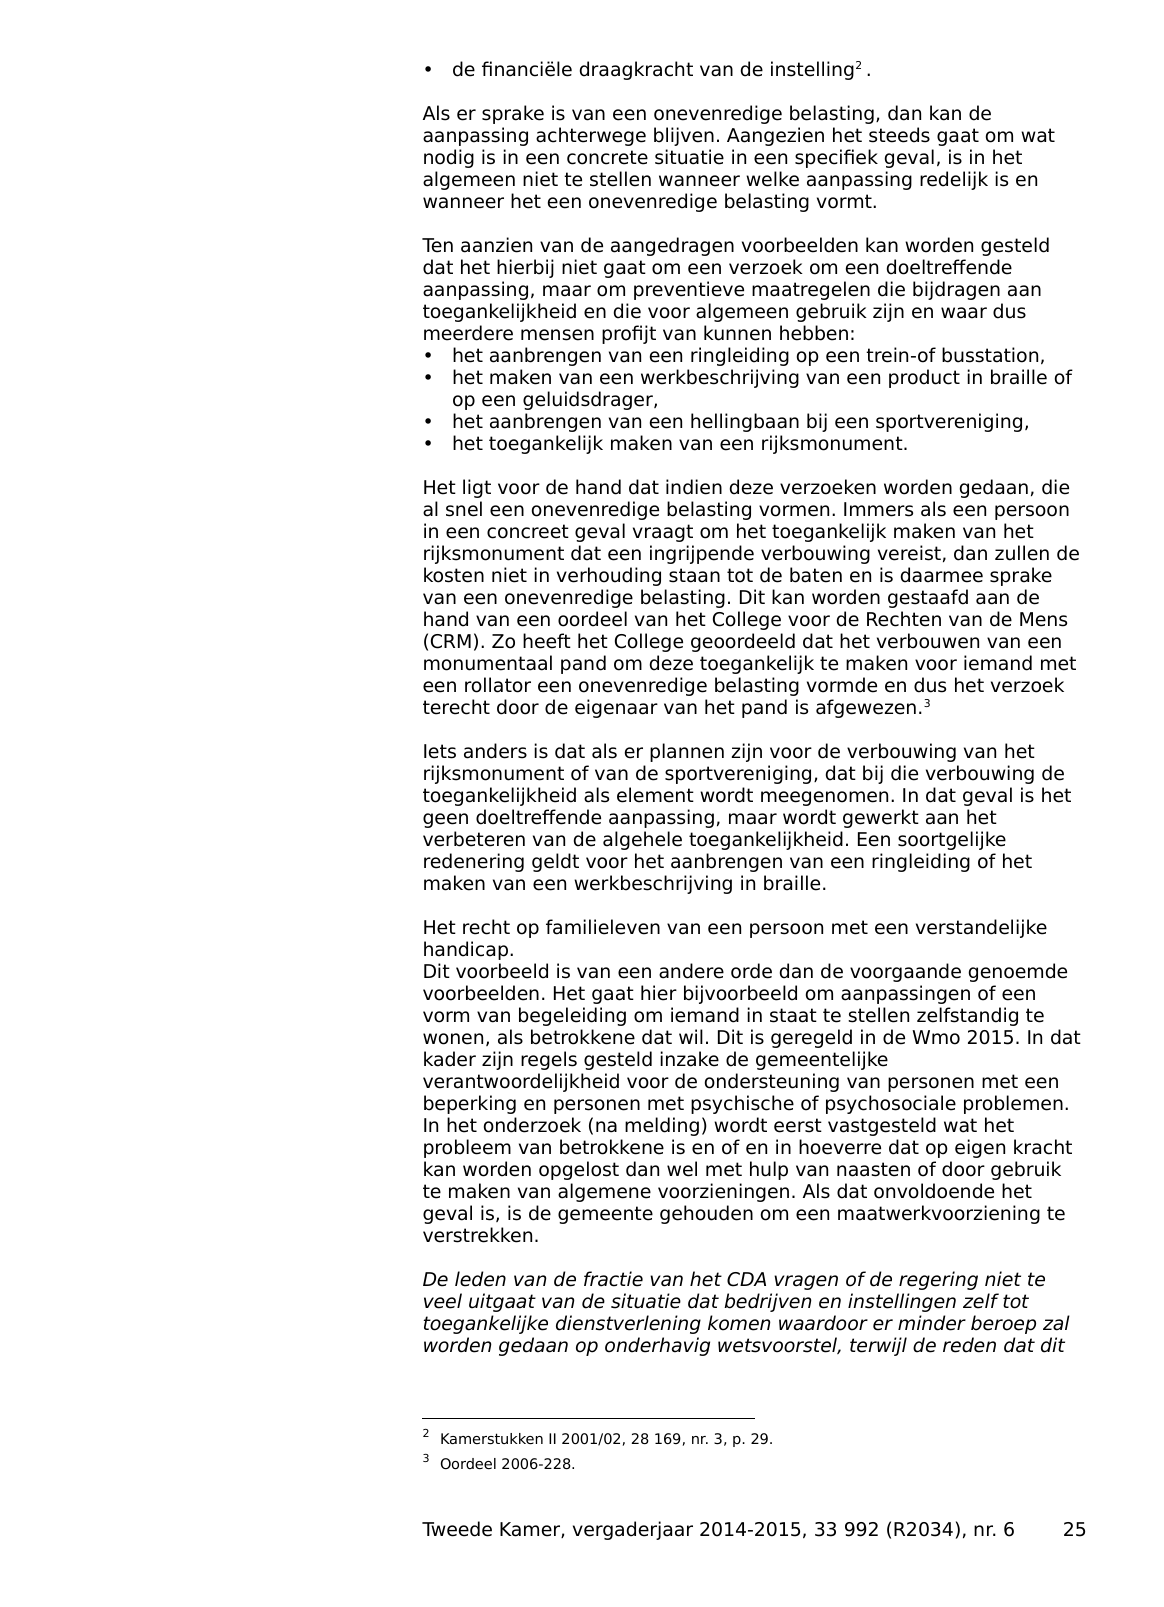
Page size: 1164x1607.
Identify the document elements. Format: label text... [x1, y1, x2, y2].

text • het toegankelijk maken van een rijksmonument. [422, 433, 1087, 455]
text • de financiële draagkracht van de instelling. [422, 59, 1087, 81]
text • het maken van een werkbeschrijving van een product in braille of op een geluidsdrager, [422, 367, 1087, 411]
text Het ligt voor de hand dat indien deze verzoeken worden gedaan, die al snel een onevenredige belasting vormen. Immers als een persoon in een concreet geval vraagt om het toegankelijk maken van het rijksmonument dat een ingrijpende verbouwing vereist, dan zullen de kosten niet in verhouding staan tot de baten en is daarmee sprake van een onevenredige belasting. Dit kan worden gestaafd aan de hand van een oordeel van het College voor de Rechten van de Mens (CRM). Zo heeft het College geoordeeld dat het verbouwen van een monumentaal pand om deze toegankelijk te maken voor iemand met een rollator een onevenredige belasting vormde en dus het verzoek terecht door de eigenaar van het pand is afgewezen. [422, 477, 1087, 719]
text Het recht op familieleven van een persoon met een verstandelijke handicap. [422, 917, 1087, 961]
text • het aanbrengen van een ringleiding op een trein-of busstation, [422, 345, 1087, 367]
text De leden van de fractie van het CDA vragen of de regering niet te veel uitgaat van de situatie dat bedrijven en instellingen zelf tot toegankelijke dienstverlening komen waardoor er minder beroep zal worden gedaan op onderhavig wetsvoorstel, terwijl de reden dat dit [422, 1269, 1087, 1357]
text Oordeel 2006-228. [422, 1452, 1087, 1474]
text • het aanbrengen van een hellingbaan bij een sportvereniging, [422, 411, 1087, 433]
text Als er sprake is van een onevenredige belasting, dan kan de aanpassing achterwege blijven. Aangezien het steeds gaat om wat nodig is in een concrete situatie in een specifiek geval, is in het algemeen niet te stellen wanneer welke aanpassing redelijk is en wanneer het een onevenredige belasting vormt. [422, 103, 1087, 213]
text Iets anders is dat als er plannen zijn voor de verbouwing van het rijksmonument of van de sportvereniging, dat bij die verbouwing de toegankelijkheid als element wordt meegenomen. In dat geval is het geen doeltreffende aanpassing, maar wordt gewerkt aan het verbeteren van de algehele toegankelijkheid. Een soortgelijke redenering geldt voor het aanbrengen van een ringleiding of het maken van een werkbeschrijving in braille. [422, 741, 1087, 895]
text Dit voorbeeld is van een andere orde dan de voorgaande genoemde voorbeelden. Het gaat hier bijvoorbeeld om aanpassingen of een vorm van begeleiding om iemand in staat te stellen zelfstandig te wonen, als betrokkene dat wil. Dit is geregeld in de Wmo 2015. In dat kader zijn regels gesteld inzake de gemeentelijke verantwoordelijkheid voor de ondersteuning van personen met een beperking en personen met psychische of psychosociale problemen. In het onderzoek (na melding) wordt eerst vastgesteld wat het probleem van betrokkene is en of en in hoeverre dat op eigen kracht kan worden opgelost dan wel met hulp van naasten of door gebruik te maken van algemene voorzieningen. Als dat onvoldoende het geval is, is de gemeente gehouden om een maatwerkvoorziening te verstrekken. [422, 961, 1087, 1247]
text Kamerstukken II 2001/02, 28 169, nr. 3, p. 29. [422, 1427, 1087, 1449]
text Ten aanzien van de aangedragen voorbeelden kan worden gesteld dat het hierbij niet gaat om een verzoek om een doeltreffende aanpassing, maar om preventieve maatregelen die bijdragen aan toegankelijkheid en die voor algemeen gebruik zijn en waar dus meerdere mensen profijt van kunnen hebben: [422, 235, 1087, 345]
